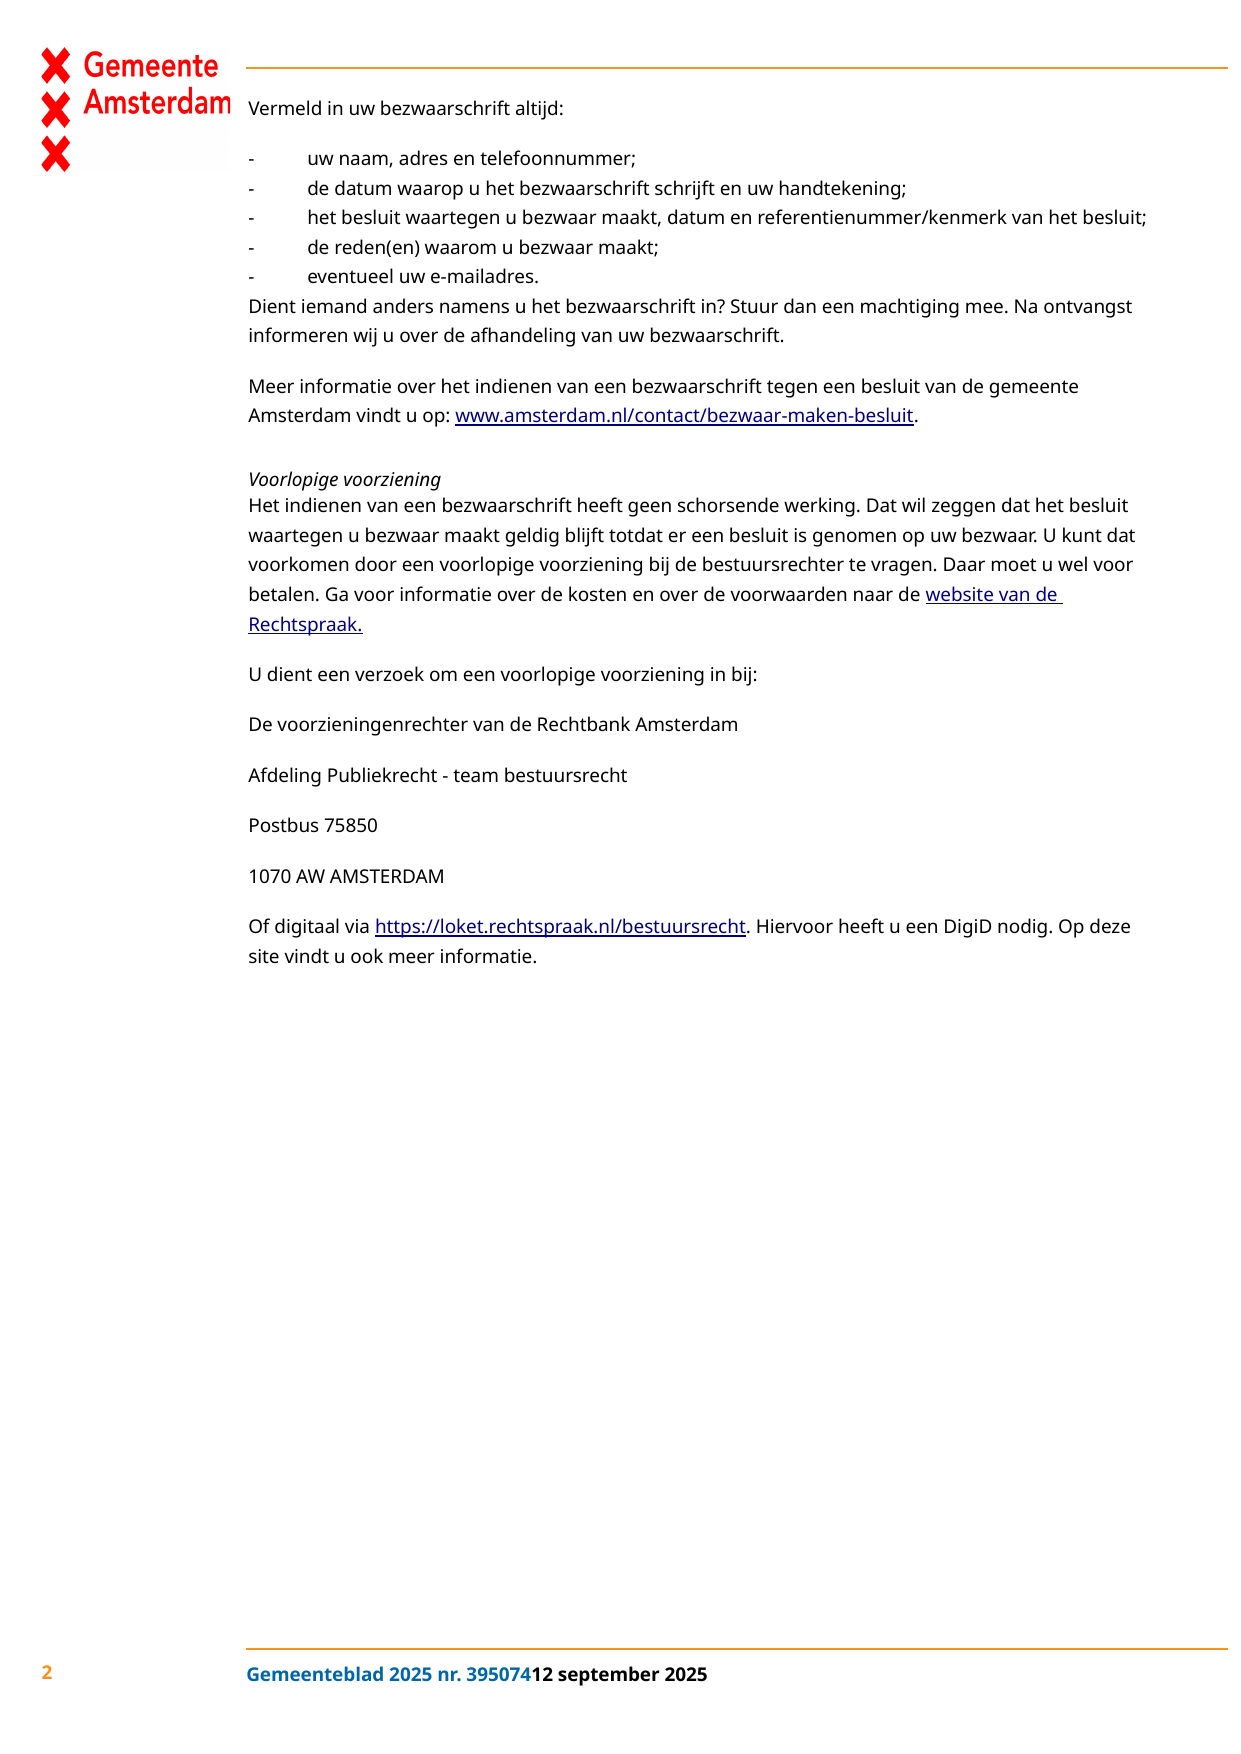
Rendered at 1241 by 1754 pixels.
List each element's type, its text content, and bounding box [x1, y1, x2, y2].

text Meer informatie over het indienen van een bezwaarschrift tegen een besluit van de gemeente Amsterdam vindt u op: www.amsterdam.nl/contact/bezwaar-maken-besluit. [248, 373, 1152, 428]
text Afdeling Publiekrecht - team bestuursrecht [248, 762, 1152, 788]
list de datum waarop u het bezwaarschrift schrijft en uw handtekening; [248, 175, 1152, 201]
list de reden(en) waarom u bezwaar maakt; [248, 234, 1152, 260]
list eventueel uw e-mailadres. [248, 263, 1152, 289]
text Postbus 75850 [248, 812, 1152, 838]
list het besluit waartegen u bezwaar maakt, datum en referentienummer/kenmerk van het besluit; [248, 204, 1152, 230]
text Het indienen van een bezwaarschrift heeft geen schorsende werking. Dat wil zeggen dat het besluit waartegen u bezwaar maakt geldig blijft totdat er een besluit is genomen op uw bezwaar. U kunt dat voorkomen door een voorlopige voorziening bij de bestuursrechter te vragen. Daar moet u wel voor betalen. Ga voor informatie over de kosten en over de voorwaarden naar de website van de Rechtspraak. [248, 492, 1152, 636]
picture [41, 47, 231, 172]
list uw naam, adres en telefoonnummer; [248, 145, 1152, 171]
text Voorlopige voorziening [248, 467, 1152, 492]
text Of digitaal via https://loket.rechtspraak.nl/bestuursrecht. Hiervoor heeft u een DigiD nodig. Op deze site vindt u ook meer informatie. [248, 913, 1152, 968]
text 1070 AW AMSTERDAM [248, 863, 1152, 888]
text Dient iemand anders namens u het bezwaarschrift in? Stuur dan een machtiging mee. Na ontvangst informeren wij u over de afhandeling van uw bezwaarschrift. [248, 293, 1152, 348]
text U dient een verzoek om een voorlopige voorziening in bij: [248, 661, 1152, 687]
text De voorzieningenrechter van de Rechtbank Amsterdam [248, 712, 1152, 737]
text Vermeld in uw bezwaarschrift altijd: [248, 95, 1152, 121]
